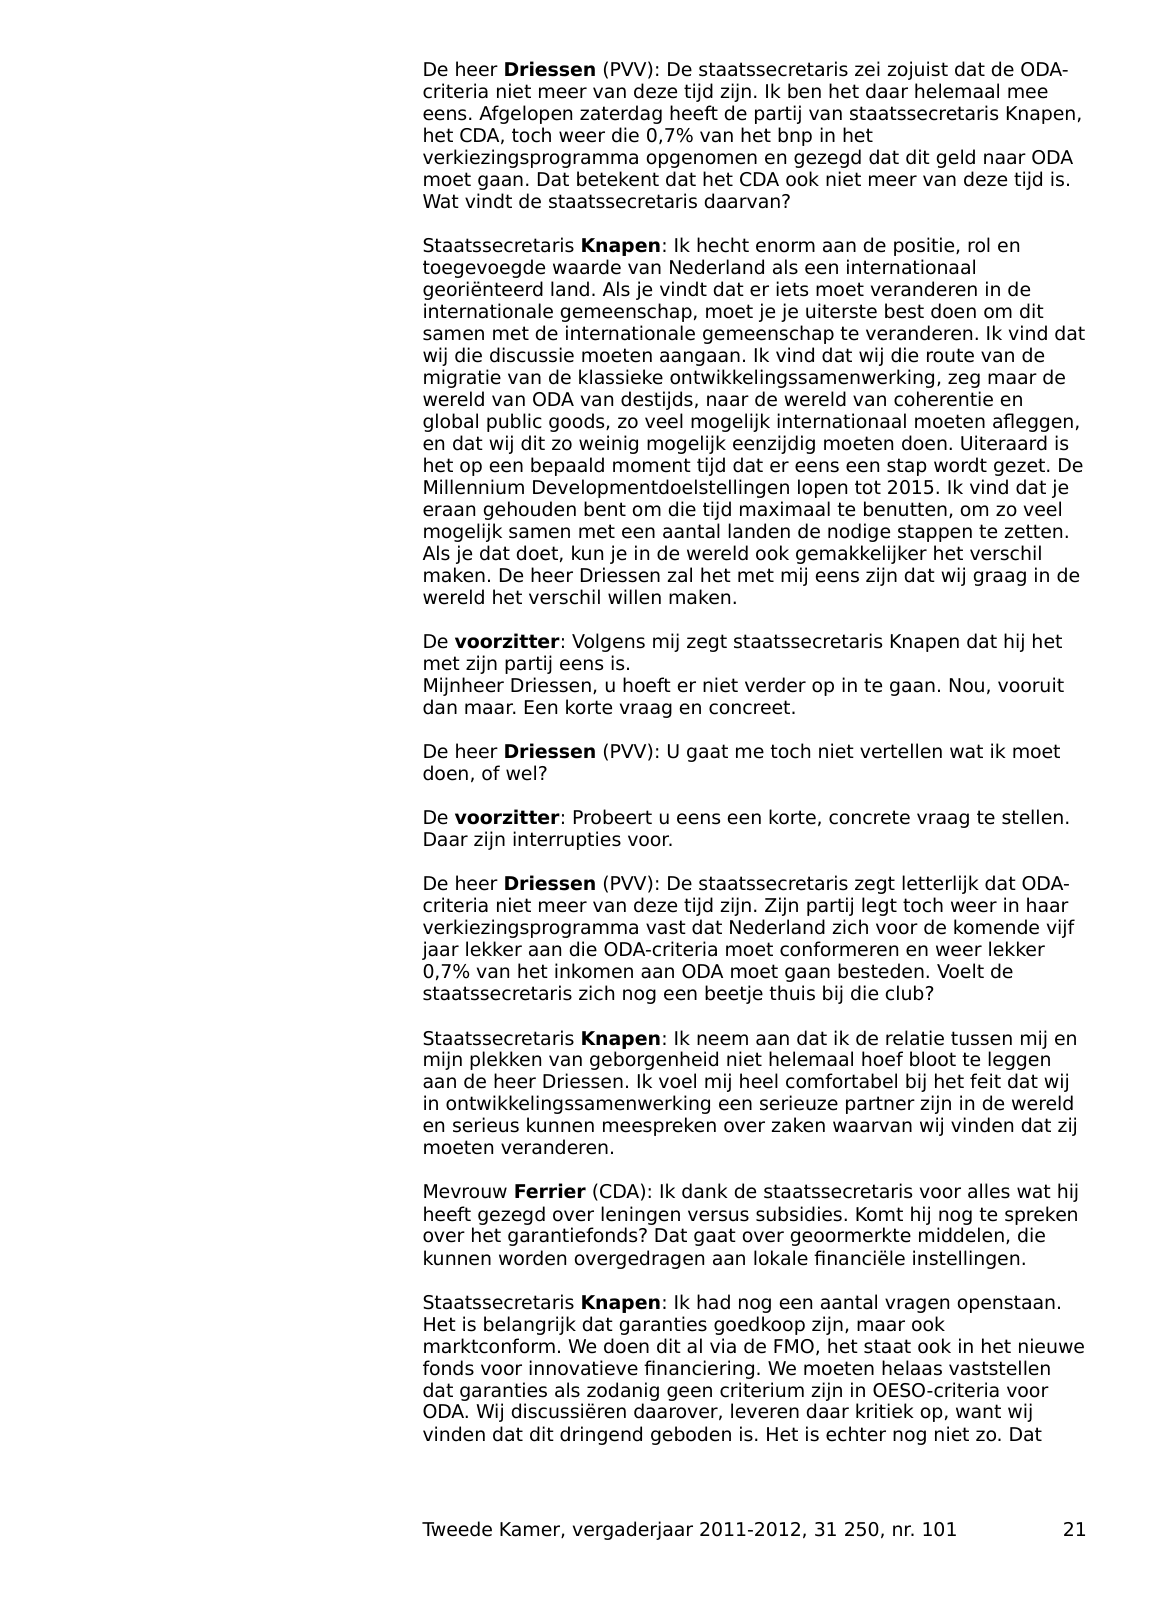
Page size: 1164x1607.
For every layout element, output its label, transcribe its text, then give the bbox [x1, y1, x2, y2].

text Staatssecretaris Knapen: Ik had nog een aantal vragen openstaan. Het is belangrijk dat garanties goedkoop zijn, maar ook marktconform. We doen dit al via de FMO, het staat ook in het nieuwe fonds voor innovatieve financiering. We moeten helaas vaststellen dat garanties als zodanig geen criterium zijn in OESO-criteria voor ODA. Wij discussiëren daarover, leveren daar kritiek op, want wij vinden dat dit dringend geboden is. Het is echter nog niet zo. Dat [422, 1292, 1087, 1445]
text De voorzitter: Probeert u eens een korte, concrete vraag te stellen. Daar zijn interrupties voor. [422, 807, 1087, 851]
text Mevrouw Ferrier (CDA): Ik dank de staatssecretaris voor alles wat hij heeft gezegd over leningen versus subsidies. Komt hij nog te spreken over het garantiefonds? Dat gaat over geoormerkte middelen, die kunnen worden overgedragen aan lokale financiële instellingen. [422, 1181, 1087, 1269]
text De heer Driessen (PVV): U gaat me toch niet vertellen wat ik moet doen, of wel? [422, 741, 1087, 785]
text Staatssecretaris Knapen: Ik neem aan dat ik de relatie tussen mij en mijn plekken van geborgenheid niet helemaal hoef bloot te leggen aan de heer Driessen. Ik voel mij heel comfortabel bij het feit dat wij in ontwikkelingssamenwerking een serieuze partner zijn in de wereld en serieus kunnen meespreken over zaken waarvan wij vinden dat zij moeten veranderen. [422, 1027, 1087, 1159]
text Mijnheer Driessen, u hoeft er niet verder op in te gaan. Nou, vooruit dan maar. Een korte vraag en concreet. [422, 675, 1087, 719]
text De heer Driessen (PVV): De staatssecretaris zei zojuist dat de ODA-criteria niet meer van deze tijd zijn. Ik ben het daar helemaal mee eens. Afgelopen zaterdag heeft de partij van staatssecretaris Knapen, het CDA, toch weer die 0,7% van het bnp in het verkiezingsprogramma opgenomen en gezegd dat dit geld naar ODA moet gaan. Dat betekent dat het CDA ook niet meer van deze tijd is. Wat vindt de staatssecretaris daarvan? [422, 59, 1087, 213]
text Staatssecretaris Knapen: Ik hecht enorm aan de positie, rol en toegevoegde waarde van Nederland als een internationaal georiënteerd land. Als je vindt dat er iets moet veranderen in de internationale gemeenschap, moet je je uiterste best doen om dit samen met de internationale gemeenschap te veranderen. Ik vind dat wij die discussie moeten aangaan. Ik vind dat wij die route van de migratie van de klassieke ontwikkelingssamenwerking, zeg maar de wereld van ODA van destijds, naar de wereld van coherentie en global public goods, zo veel mogelijk internationaal moeten afleggen, en dat wij dit zo weinig mogelijk eenzijdig moeten doen. Uiteraard is het op een bepaald moment tijd dat er eens een stap wordt gezet. De Millennium Developmentdoelstellingen lopen tot 2015. Ik vind dat je eraan gehouden bent om die tijd maximaal te benutten, om zo veel mogelijk samen met een aantal landen de nodige stappen te zetten. Als je dat doet, kun je in de wereld ook gemakkelijker het verschil maken. De heer Driessen zal het met mij eens zijn dat wij graag in de wereld het verschil willen maken. [422, 235, 1087, 609]
text De heer Driessen (PVV): De staatssecretaris zegt letterlijk dat ODA-criteria niet meer van deze tijd zijn. Zijn partij legt toch weer in haar verkiezingsprogramma vast dat Nederland zich voor de komende vijf jaar lekker aan die ODA-criteria moet conformeren en weer lekker 0,7% van het inkomen aan ODA moet gaan besteden. Voelt de staatssecretaris zich nog een beetje thuis bij die club? [422, 873, 1087, 1005]
text De voorzitter: Volgens mij zegt staatssecretaris Knapen dat hij het met zijn partij eens is. [422, 631, 1087, 675]
